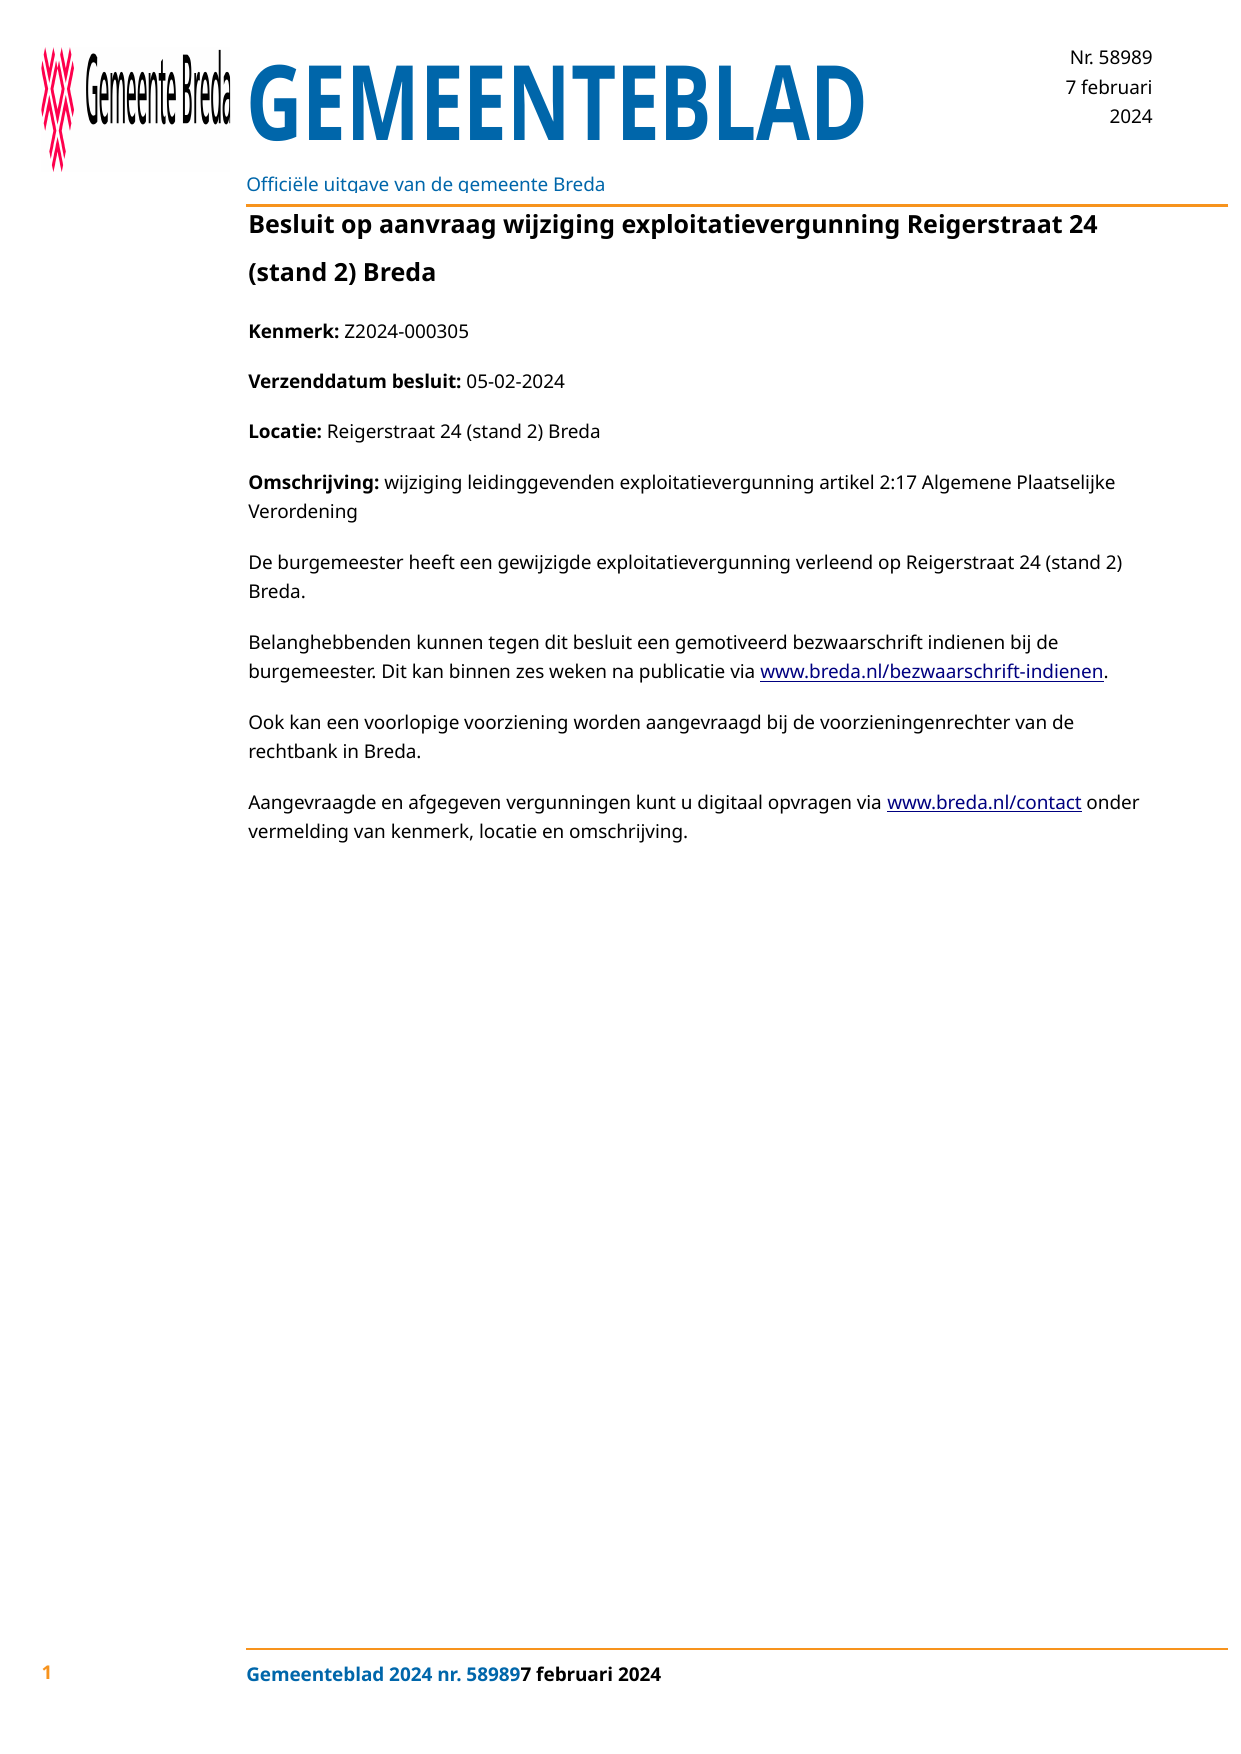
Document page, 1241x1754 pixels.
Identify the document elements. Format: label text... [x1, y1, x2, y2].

text Locatie: Reigerstraat 24 (stand 2) Breda [248, 419, 1152, 444]
text Kenmerk: Z2024-000305 [248, 318, 1152, 344]
picture [41, 47, 231, 172]
text De burgemeester heeft een gewijzigde exploitatievergunning verleend op Reigerstraat 24 (stand 2) Breda. [248, 549, 1152, 604]
text Verzenddatum besluit: 05-02-2024 [248, 368, 1152, 394]
text Omschrijving: wijziging leidinggevenden exploitatievergunning artikel 2:17 Algemene Plaatselijke Verordening [248, 469, 1152, 524]
text Ook kan een voorlopige voorziening worden aangevraagd bij de voorzieningenrechter van de rechtbank in Breda. [248, 709, 1152, 764]
text Belanghebbenden kunnen tegen dit besluit een gemotiveerd bezwaarschrift indienen bij de burgemeester. Dit kan binnen zes weken na publicatie via www.breda.nl/bezwaarschrift-indienen. [248, 629, 1152, 684]
text Aangevraagde en afgegeven vergunningen kunt u digitaal opvragen via www.breda.nl/contact onder vermelding van kenmerk, locatie en omschrijving. [248, 789, 1152, 844]
text Besluit op aanvraag wijziging exploitatievergunning Reigerstraat 24 (stand 2) Breda [248, 207, 1152, 288]
